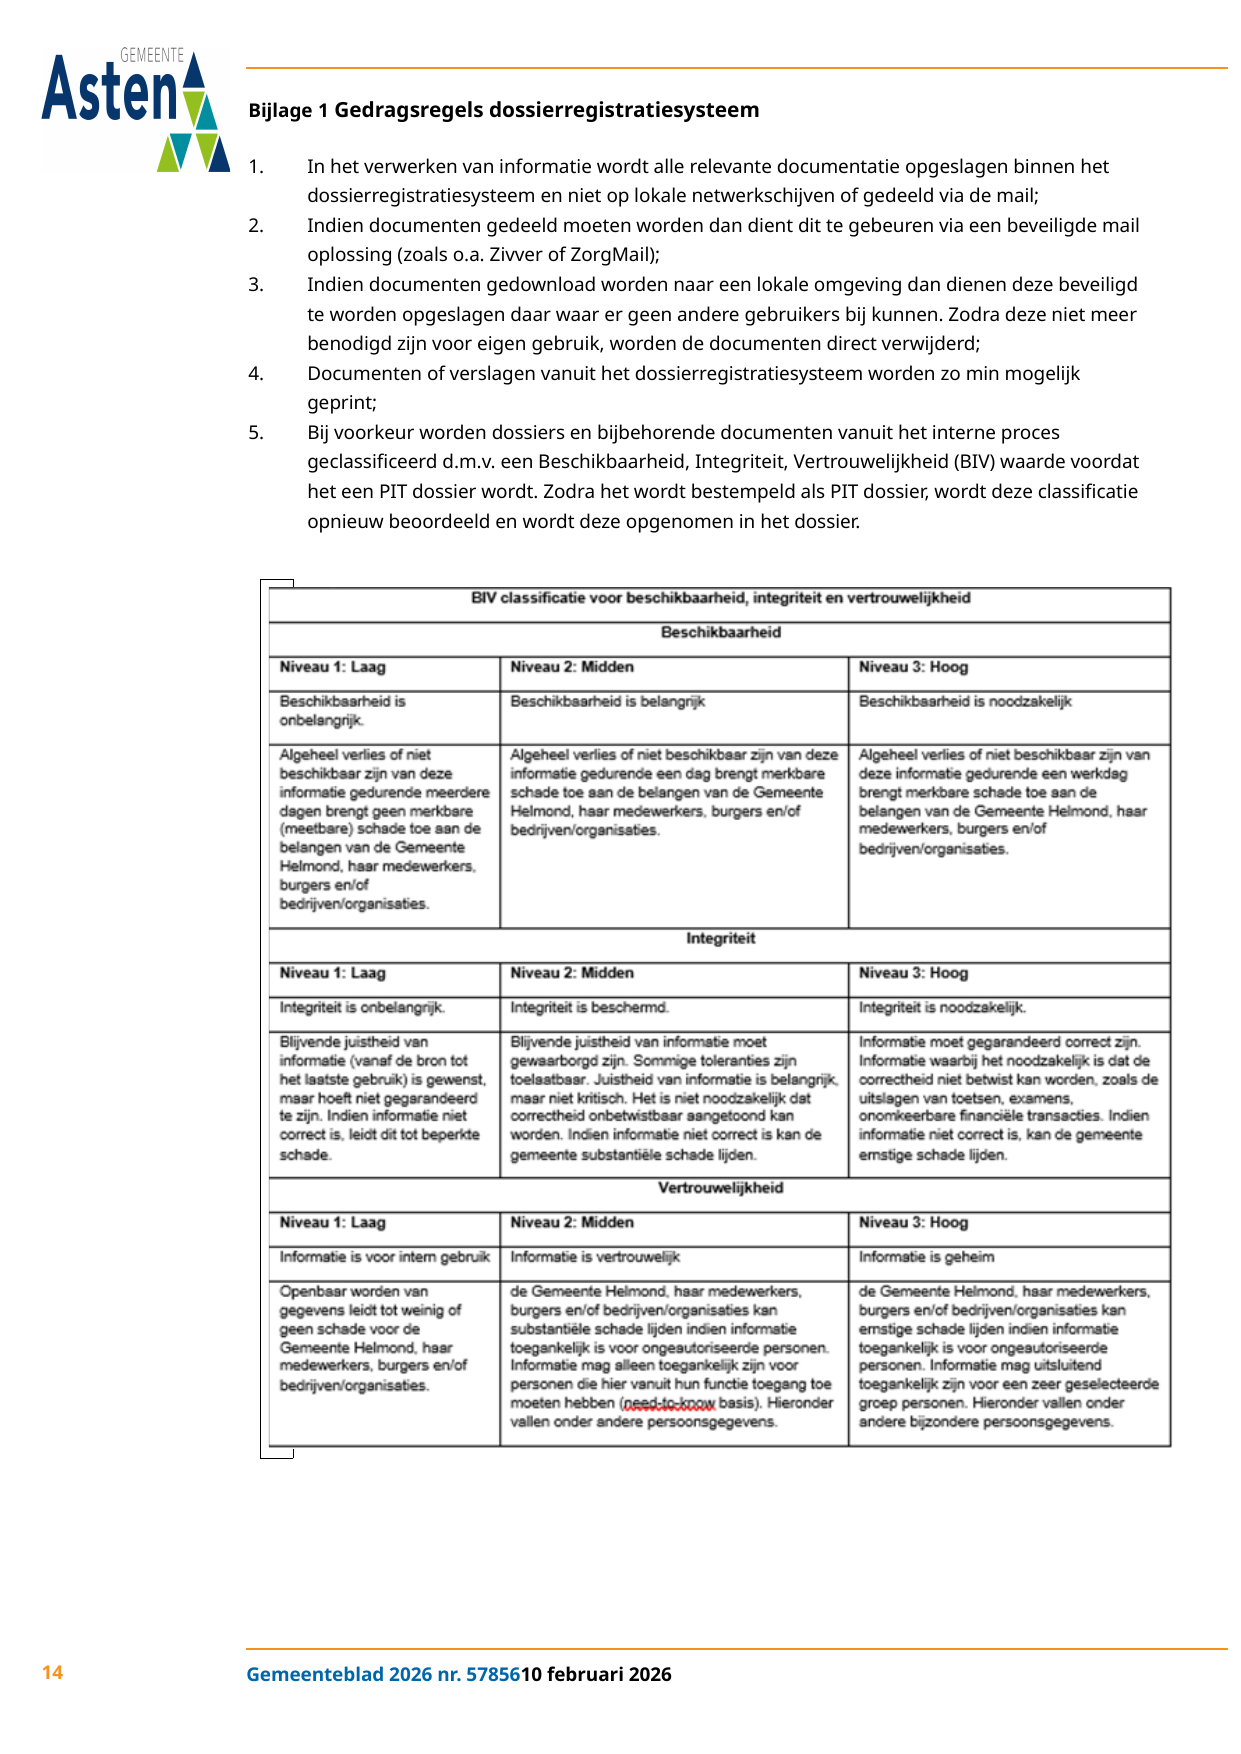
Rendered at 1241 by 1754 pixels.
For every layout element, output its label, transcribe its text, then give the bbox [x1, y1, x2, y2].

list Indien documenten gedownload worden naar een lokale omgeving dan dienen deze beveiligd te worden opgeslagen daar waar er geen andere gebruikers bij kunnen. Zodra deze niet meer benodigd zijn voor eigen gebruik, worden de documenten direct verwijderd; [248, 271, 1152, 356]
list Indien documenten gedeeld moeten worden dan dient dit te gebeuren via een beveiligde mail oplossing (zoals o.a. Zivver of ZorgMail); [248, 212, 1152, 267]
picture [268, 587, 1173, 1449]
list In het verwerken van informatie wordt alle relevante documentatie opgeslagen binnen het dossierregistratiesysteem en niet op lokale netwerkschijven of gedeeld via de mail; [248, 153, 1152, 208]
list Documenten of verslagen vanuit het dossierregistratiesysteem worden zo min mogelijk geprint; [248, 360, 1152, 415]
picture [41, 47, 231, 172]
list Bij voorkeur worden dossiers en bijbehorende documenten vanuit het interne proces geclassificeerd d.m.v. een Beschikbaarheid, Integriteit, Vertrouwelijkheid (BIV) waarde voordat het een PIT dossier wordt. Zodra het wordt bestempeld als PIT dossier, wordt deze classificatie opnieuw beoordeeld en wordt deze opgenomen in het dossier. [248, 419, 1152, 534]
text Bijlage 1 Gedragsregels dossierregistratiesysteem [248, 95, 1152, 123]
